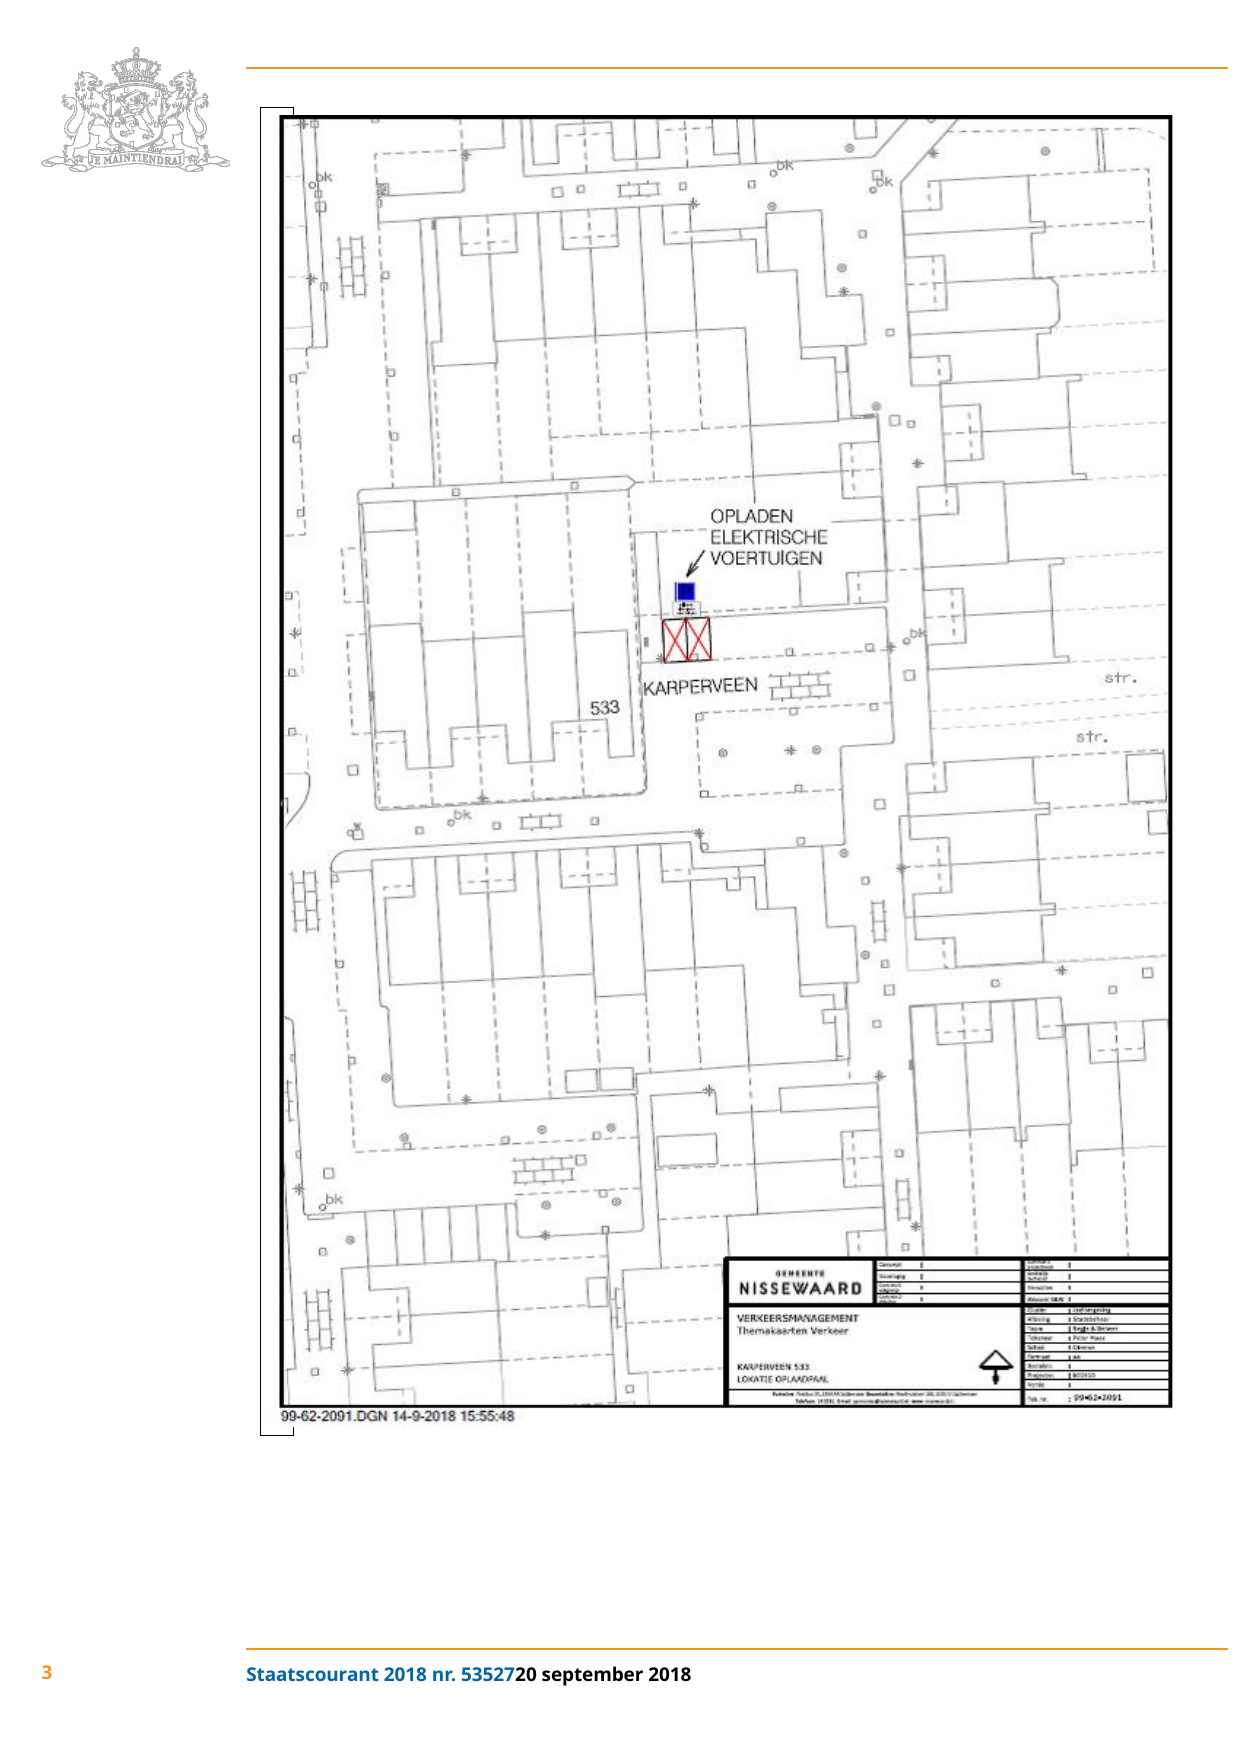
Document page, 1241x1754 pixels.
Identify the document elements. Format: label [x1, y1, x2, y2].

picture [41, 47, 231, 172]
picture [268, 115, 1173, 1427]
